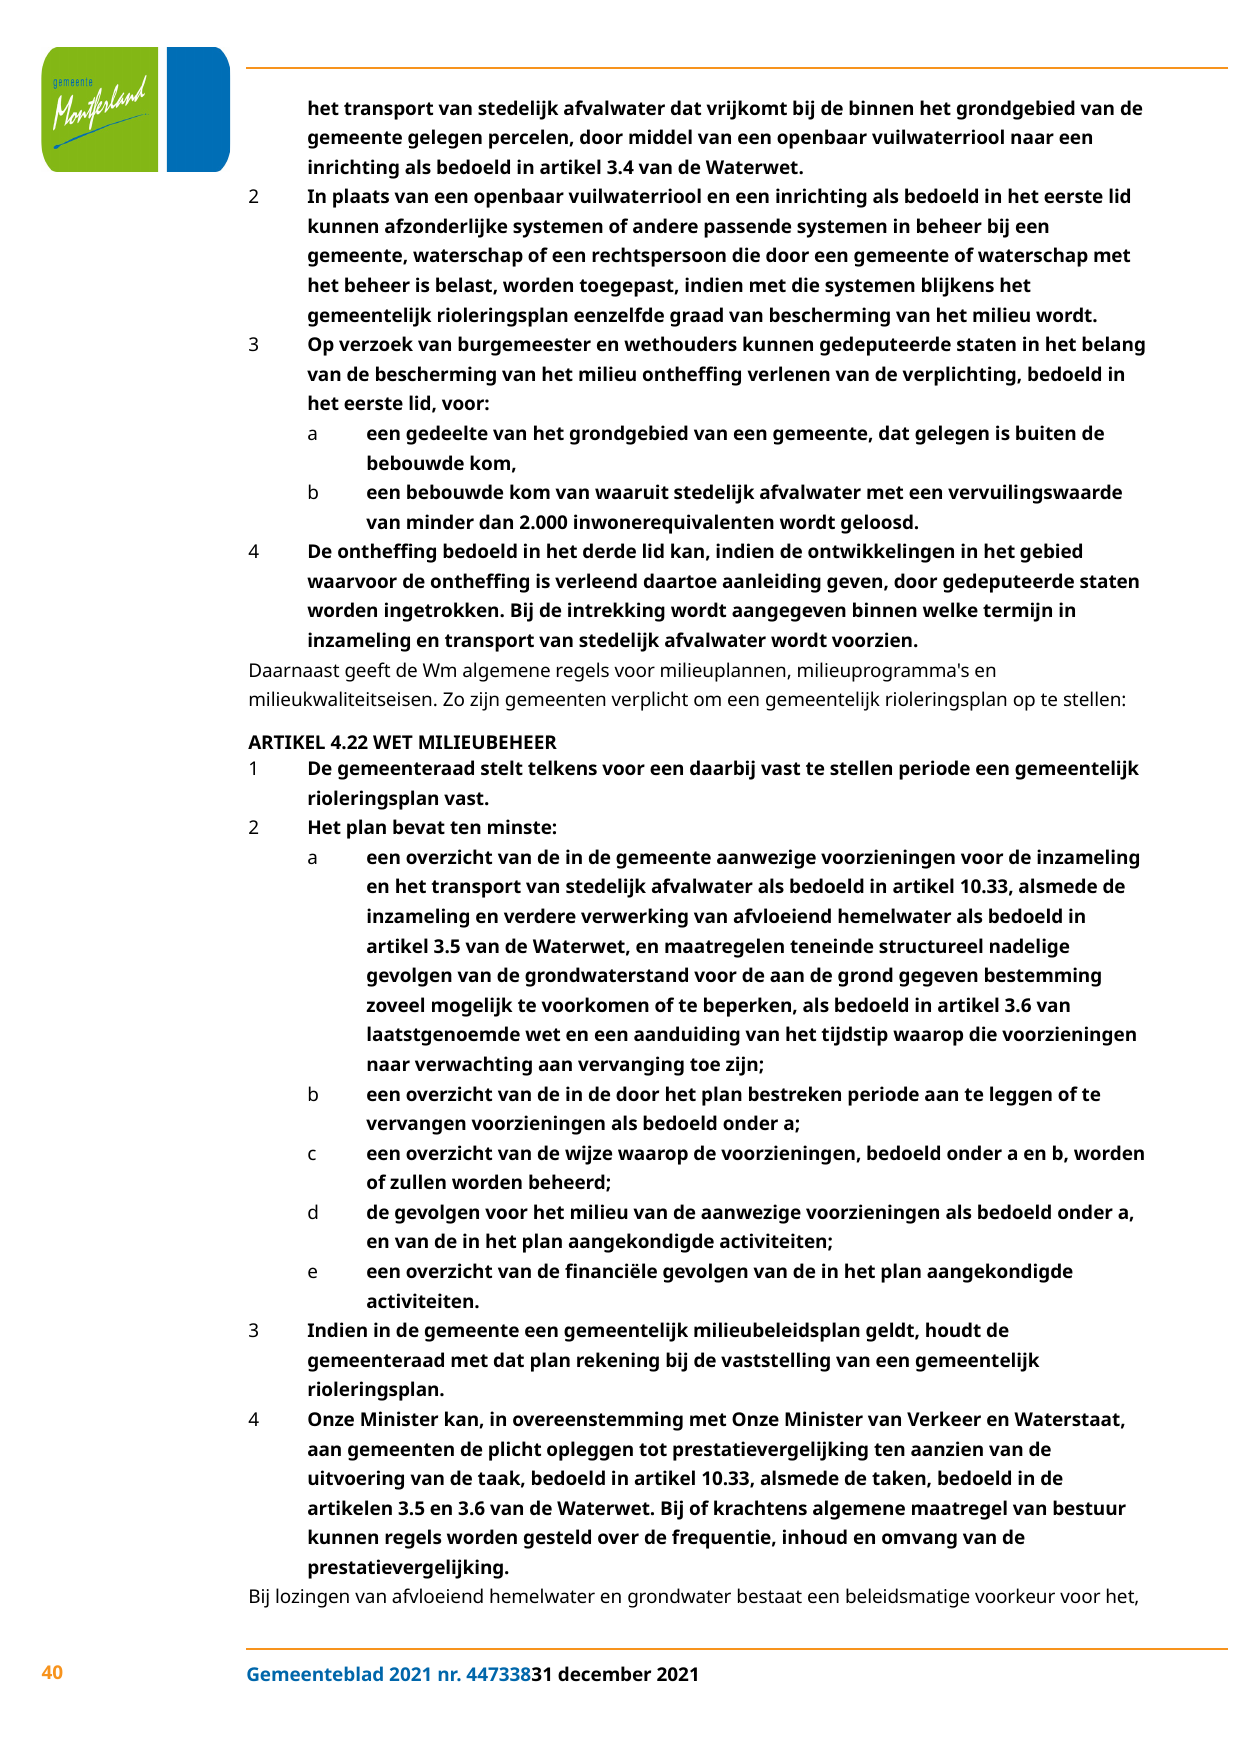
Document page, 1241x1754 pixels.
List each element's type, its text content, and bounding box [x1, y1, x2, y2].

list In plaats van een openbaar vuilwaterriool en een inrichting als bedoeld in het eerste lid kunnen afzonderlijke systemen of andere passende systemen in beheer bij een gemeente, waterschap of een rechtspersoon die door een gemeente of waterschap met het beheer is belast, worden toegepast, indien met die systemen blijkens het gemeentelijk rioleringsplan eenzelfde graad van bescherming van het milieu wordt. [248, 183, 1152, 328]
list De gemeenteraad stelt telkens voor een daarbij vast te stellen periode een gemeentelijk rioleringsplan vast. [248, 755, 1152, 811]
list Indien in de gemeente een gemeentelijk milieubeleidsplan geldt, houdt de gemeenteraad met dat plan rekening bij de vaststelling van een gemeentelijk rioleringsplan. [248, 1317, 1152, 1402]
list een overzicht van de financiële gevolgen van de in het plan aangekondigde activiteiten. [307, 1258, 1152, 1313]
list een overzicht van de in de gemeente aanwezige voorzieningen voor de inzameling en het transport van stedelijk afvalwater als bedoeld in artikel 10.33, alsmede de inzameling en verdere verwerking van afvloeiend hemelwater als bedoeld in artikel 3.5 van de Waterwet, en maatregelen teneinde structureel nadelige gevolgen van de grondwaterstand voor de aan de grond gegeven bestemming zoveel mogelijk te voorkomen of te beperken, als bedoeld in artikel 3.6 van laatstgenoemde wet en een aanduiding van het tijdstip waarop die voorzieningen naar verwachting aan vervanging toe zijn; [307, 844, 1152, 1077]
list Het plan bevat ten minste: [248, 814, 1152, 840]
text Bij lozingen van afvloeiend hemelwater en grondwater bestaat een beleidsmatige voorkeur voor het, [248, 1584, 1152, 1609]
list een overzicht van de wijze waarop de voorzieningen, bedoeld onder a en b, worden of zullen worden beheerd; [307, 1140, 1152, 1195]
text Daarnaast geeft de Wm algemene regels voor milieuplannen, milieuprogramma's en milieukwaliteitseisen. Zo zijn gemeenten verplicht om een gemeentelijk rioleringsplan op te stellen: [248, 657, 1152, 712]
list de gevolgen voor het milieu van de aanwezige voorzieningen als bedoeld onder a, en van de in het plan aangekondigde activiteiten; [307, 1199, 1152, 1254]
picture [41, 47, 231, 172]
list een overzicht van de in de door het plan bestreken periode aan te leggen of te vervangen voorzieningen als bedoeld onder a; [307, 1081, 1152, 1136]
text ARTIKEL 4.22 WET MILIEUBEHEER [248, 729, 1152, 755]
list Onze Minister kan, in overeenstemming met Onze Minister van Verkeer en Waterstaat, aan gemeenten de plicht opleggen tot prestatievergelijking ten aanzien van de uitvoering van de taak, bedoeld in artikel 10.33, alsmede de taken, bedoeld in de artikelen 3.5 en 3.6 van de Waterwet. Bij of krachtens algemene maatregel van bestuur kunnen regels worden gesteld over de frequentie, inhoud en omvang van de prestatievergelijking. [248, 1406, 1152, 1580]
list De ontheffing bedoeld in het derde lid kan, indien de ontwikkelingen in het gebied waarvoor de ontheffing is verleend daartoe aanleiding geven, door gedeputeerde staten worden ingetrokken. Bij de intrekking wordt aangegeven binnen welke termijn in inzameling en transport van stedelijk afvalwater wordt voorzien. [248, 538, 1152, 653]
list het transport van stedelijk afvalwater dat vrijkomt bij de binnen het grondgebied van de gemeente gelegen percelen, door middel van een openbaar vuilwaterriool naar een inrichting als bedoeld in artikel 3.4 van de Waterwet. [248, 95, 1152, 180]
list Op verzoek van burgemeester en wethouders kunnen gedeputeerde staten in het belang van de bescherming van het milieu ontheffing verlenen van de verplichting, bedoeld in het eerste lid, voor: [248, 331, 1152, 416]
list een gedeelte van het grondgebied van een gemeente, dat gelegen is buiten de bebouwde kom, [307, 420, 1152, 476]
list een bebouwde kom van waaruit stedelijk afvalwater met een vervuilingswaarde van minder dan 2.000 inwonerequivalenten wordt geloosd. [307, 479, 1152, 535]
